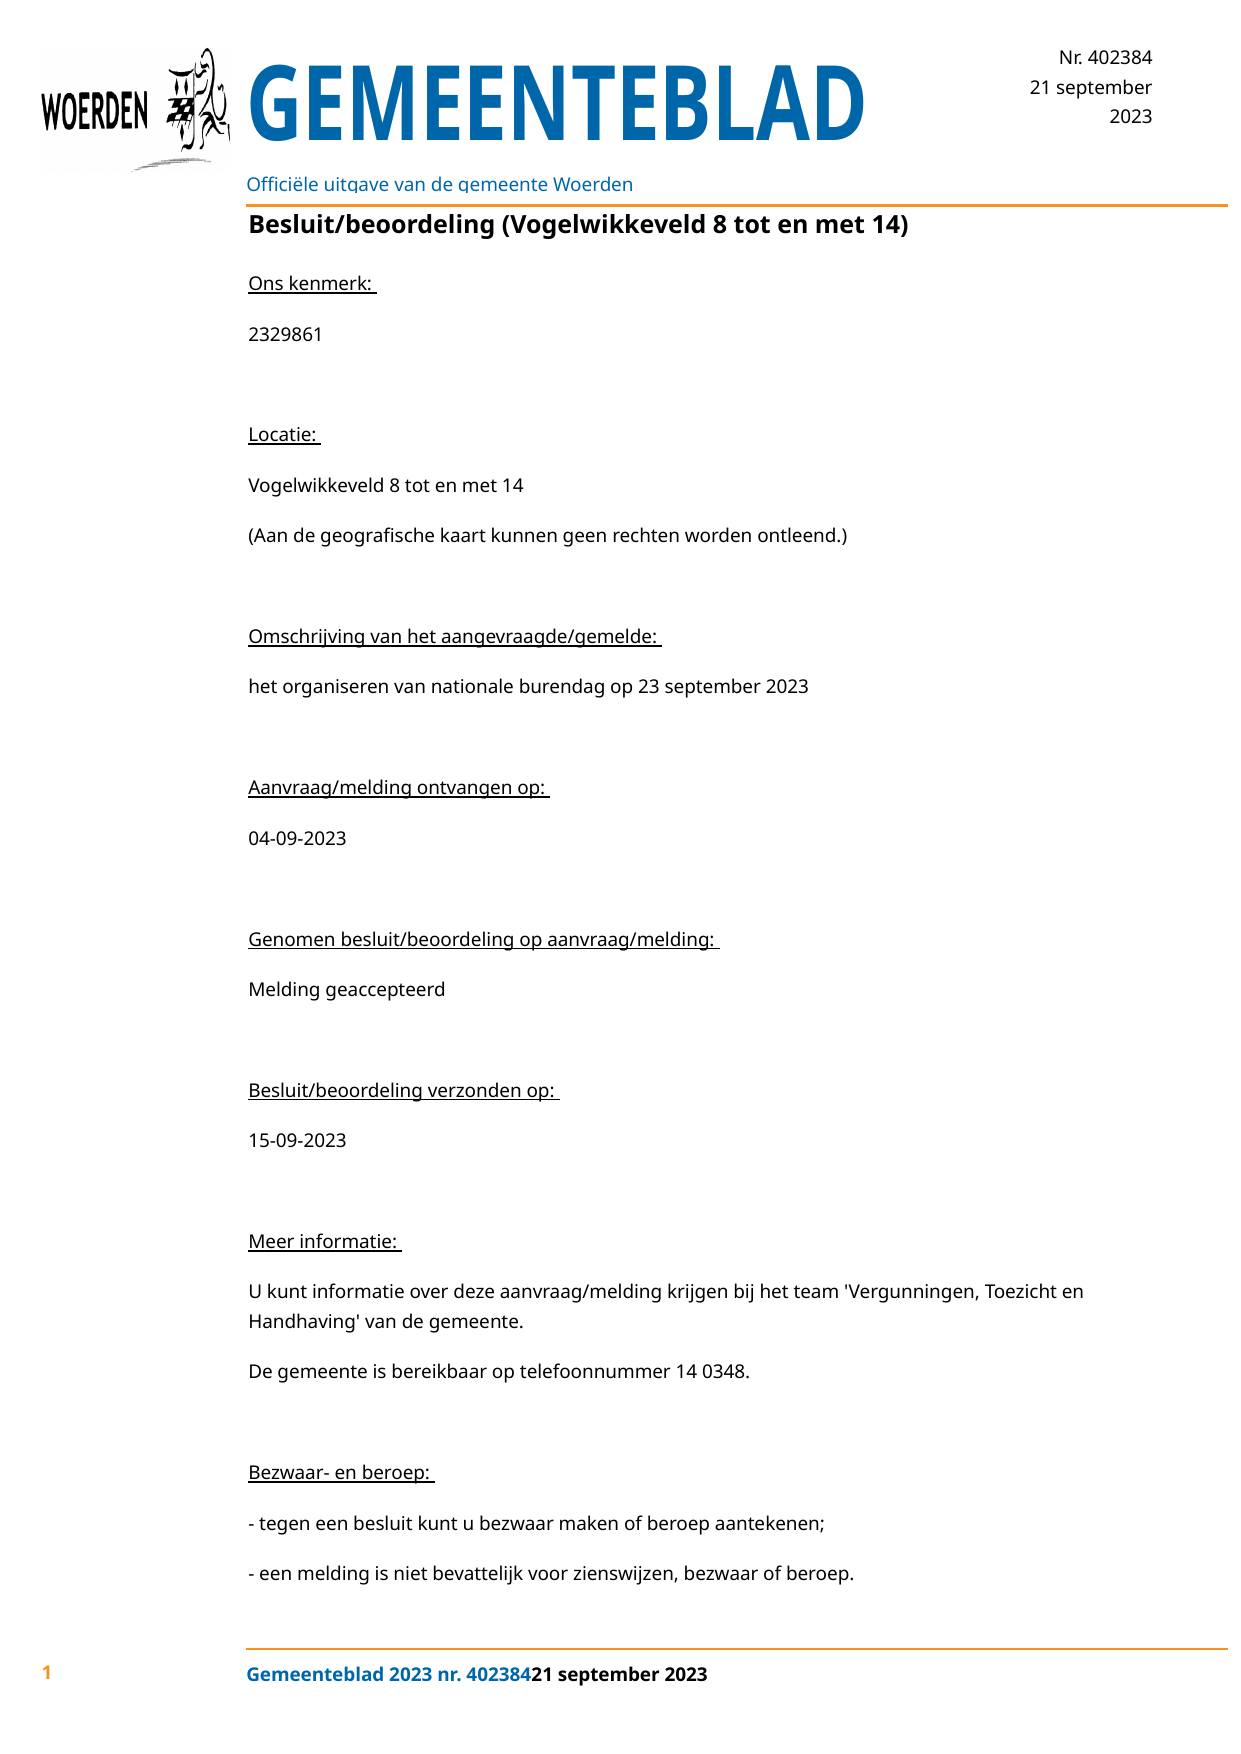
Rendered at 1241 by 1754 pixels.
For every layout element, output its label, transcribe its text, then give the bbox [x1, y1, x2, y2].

text 04-09-2023 [248, 825, 1152, 851]
text Genomen besluit/beoordeling op aanvraag/melding: [248, 926, 1152, 951]
text het organiseren van nationale burendag op 23 september 2023 [248, 674, 1152, 699]
text 15-09-2023 [248, 1127, 1152, 1153]
text Vogelwikkeveld 8 tot en met 14 [248, 472, 1152, 498]
text Locatie: [248, 422, 1152, 447]
text Melding geaccepteerd [248, 976, 1152, 1002]
text 2329861 [248, 321, 1152, 346]
text Besluit/beoordeling (Vogelwikkeveld 8 tot en met 14) [248, 207, 1152, 241]
text Ons kenmerk: [248, 270, 1152, 296]
text - tegen een besluit kunt u bezwaar maken of beroep aantekenen; [248, 1510, 1152, 1536]
text Aanvraag/melding ontvangen op: [248, 774, 1152, 800]
text - een melding is niet bevattelijk voor zienswijzen, bezwaar of beroep. [248, 1560, 1152, 1586]
text Omschrijving van het aangevraagde/gemelde: [248, 623, 1152, 649]
text Besluit/beoordeling verzonden op: [248, 1077, 1152, 1103]
text (Aan de geografische kaart kunnen geen rechten worden ontleend.) [248, 522, 1152, 548]
text De gemeente is bereikbaar op telefoonnummer 14 0348. [248, 1359, 1152, 1384]
picture [41, 47, 231, 172]
text U kunt informatie over deze aanvraag/melding krijgen bij het team 'Vergunningen, Toezicht en Handhaving' van de gemeente. [248, 1279, 1152, 1334]
text Meer informatie: [248, 1228, 1152, 1254]
text Bezwaar- en beroep: [248, 1459, 1152, 1485]
